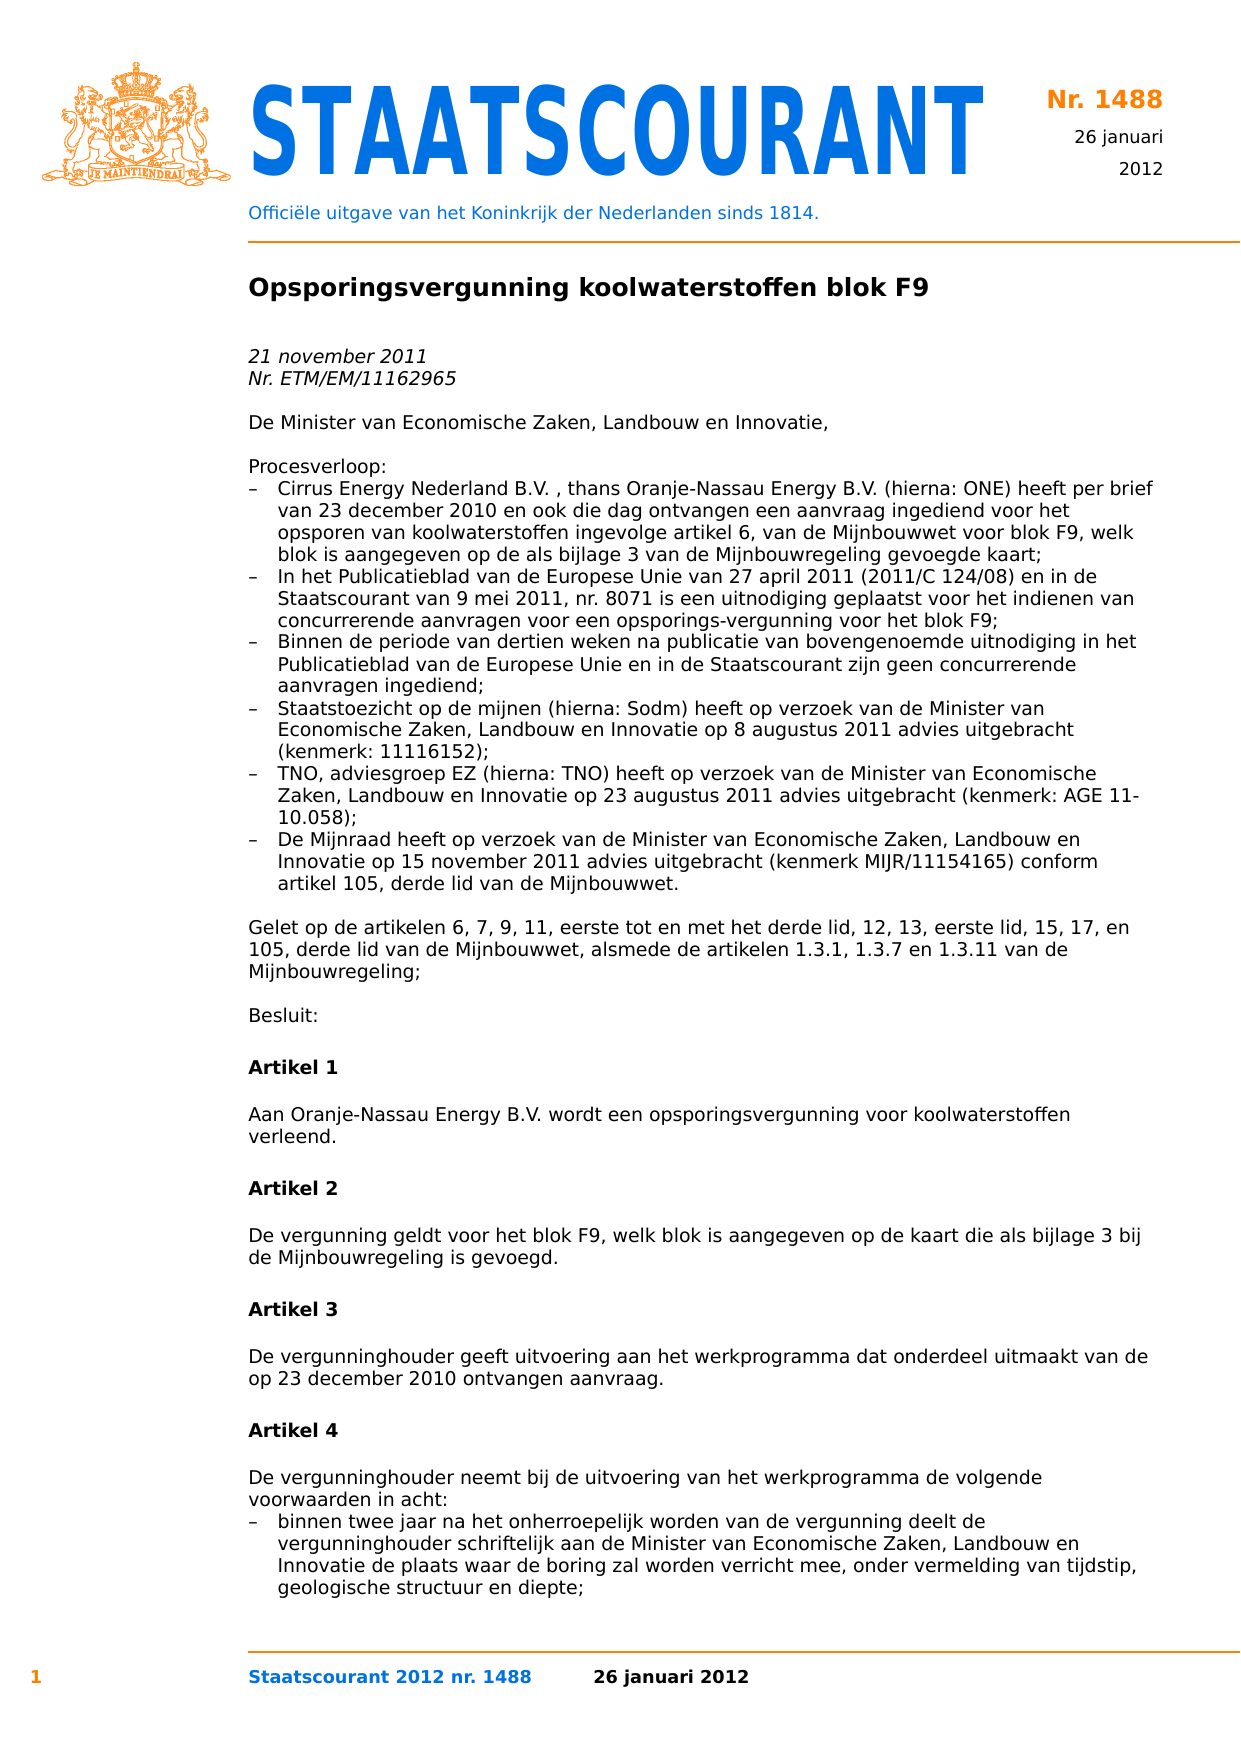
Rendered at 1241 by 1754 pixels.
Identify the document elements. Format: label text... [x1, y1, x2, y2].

text – TNO, adviesgroep EZ (hierna: TNO) heeft op verzoek van de Minister van Economische Zaken, Landbouw en Innovatie op 23 augustus 2011 advies uitgebracht (kenmerk: AGE 11-10.058); [248, 763, 1163, 829]
text – binnen twee jaar na het onherroepelijk worden van de vergunning deelt de vergunninghouder schriftelijk aan de Minister van Economische Zaken, Landbouw en Innovatie de plaats waar de boring zal worden verricht mee, onder vermelding van tijdstip, geologische structuur en diepte; [248, 1511, 1163, 1598]
subtitle Artikel 1 [248, 1057, 1163, 1079]
text 21 november 2011 [248, 346, 1163, 368]
table_header [25, 62, 248, 241]
table_cell Officiële uitgave van het Koninkrijk der Nederlanden sinds 1814. [248, 203, 1240, 241]
table_cell 26 januari [998, 121, 1240, 153]
subtitle Artikel 3 [248, 1299, 1163, 1321]
text Procesverloop: [248, 456, 1163, 478]
table_header STAATSCOURANT [248, 62, 998, 203]
text Besluit: [248, 1005, 1163, 1027]
text De vergunning geldt voor het blok F9, welk blok is aangegeven op de kaart die als bijlage 3 bij de Mijnbouwregeling is gevoegd. [248, 1225, 1163, 1269]
subtitle Artikel 2 [248, 1178, 1163, 1200]
text – De Mijnraad heeft op verzoek van de Minister van Economische Zaken, Landbouw en Innovatie op 15 november 2011 advies uitgebracht (kenmerk MIJR/11154165) conform artikel 105, derde lid van de Mijnbouwwet. [248, 829, 1163, 895]
text Gelet op de artikelen 6, 7, 9, 11, eerste tot en met het derde lid, 12, 13, eerste lid, 15, 17, en 105, derde lid van de Mijnbouwwet, alsmede de artikelen 1.3.1, 1.3.7 en 1.3.11 van de Mijnbouwregeling; [248, 917, 1163, 983]
text De Minister van Economische Zaken, Landbouw en Innovatie, [248, 412, 1163, 434]
text – Binnen de periode van dertien weken na publicatie van bovengenoemde uitnodiging in het Publicatieblad van de Europese Unie en in de Staatscourant zijn geen concurrerende aanvragen ingediend; [248, 631, 1163, 697]
text Nr. ETM/EM/11162965 [248, 368, 1163, 390]
table_cell 2012 [998, 153, 1240, 203]
subtitle Opsporingsvergunning koolwaterstoffen blok F9 [248, 273, 1163, 302]
subtitle Artikel 4 [248, 1420, 1163, 1442]
picture [41, 62, 231, 186]
text De vergunninghouder geeft uitvoering aan het werkprogramma dat onderdeel uitmaakt van de op 23 december 2010 ontvangen aanvraag. [248, 1346, 1163, 1390]
text – In het Publicatieblad van de Europese Unie van 27 april 2011 (2011/C 124/08) en in de Staatscourant van 9 mei 2011, nr. 8071 is een uitnodiging geplaatst voor het indienen van concurrerende aanvragen voor een opsporings-vergunning voor het blok F9; [248, 566, 1163, 631]
text De vergunninghouder neemt bij de uitvoering van het werkprogramma de volgende voorwaarden in acht: [248, 1467, 1163, 1511]
text – Cirrus Energy Nederland B.V. , thans Oranje-Nassau Energy B.V. (hierna: ONE) heeft per brief van 23 december 2010 en ook die dag ontvangen een aanvraag ingediend voor het opsporen van koolwaterstoffen ingevolge artikel 6, van de Mijnbouwwet voor blok F9, welk blok is aangegeven op de als bijlage 3 van de Mijnbouwregeling gevoegde kaart; [248, 478, 1163, 566]
text Aan Oranje-Nassau Energy B.V. wordt een opsporingsvergunning voor koolwaterstoffen verleend. [248, 1104, 1163, 1148]
table_header Nr. 1488 [998, 62, 1240, 121]
text – Staatstoezicht op de mijnen (hierna: Sodm) heeft op verzoek van de Minister van Economische Zaken, Landbouw en Innovatie op 8 augustus 2011 advies uitgebracht (kenmerk: 11116152); [248, 697, 1163, 763]
